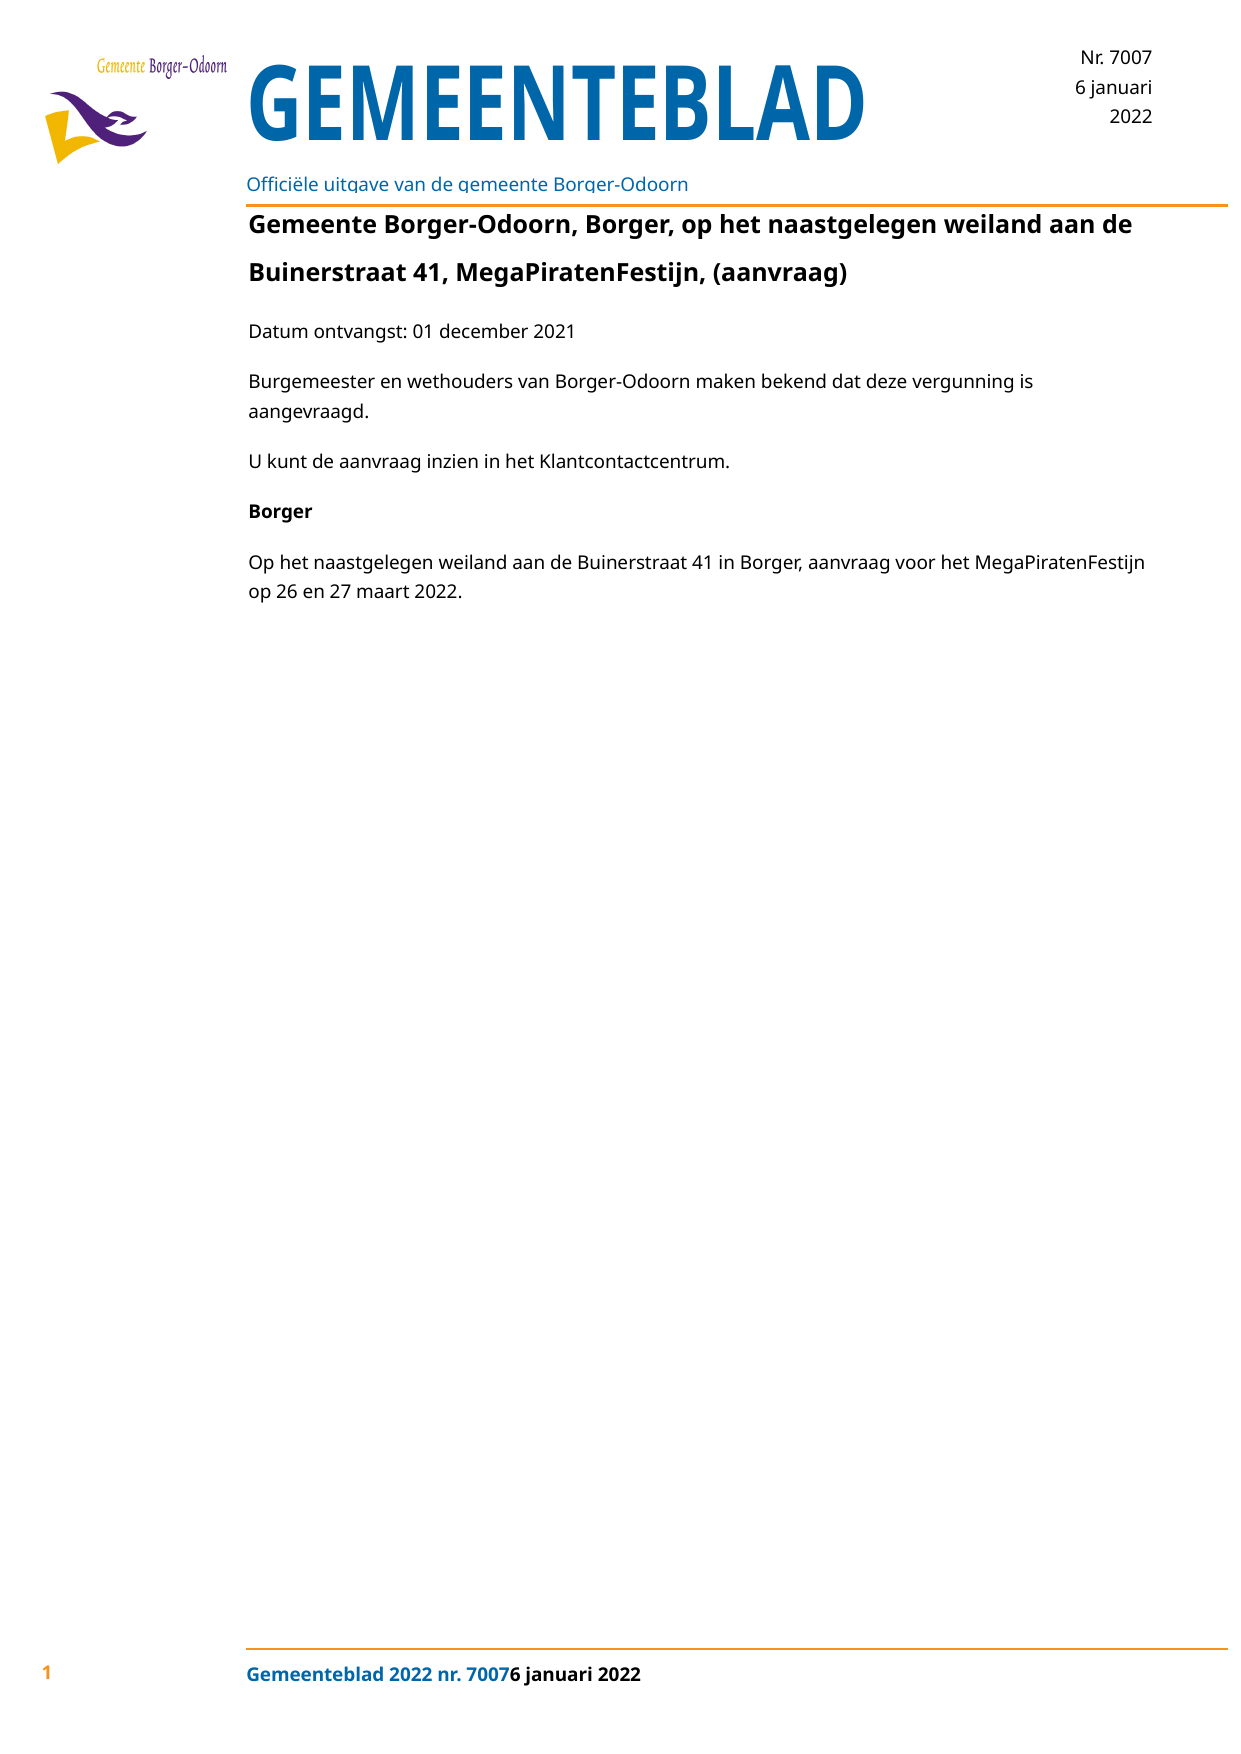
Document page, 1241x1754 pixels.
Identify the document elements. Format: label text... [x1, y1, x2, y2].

text Gemeente Borger-Odoorn, Borger, op het naastgelegen weiland aan de Buinerstraat 41, MegaPiratenFestijn, (aanvraag) [248, 207, 1152, 288]
text Datum ontvangst: 01 december 2021 [248, 318, 1152, 344]
text U kunt de aanvraag inzien in het Klantcontactcentrum. [248, 448, 1152, 474]
text Borger [248, 499, 1152, 524]
text Op het naastgelegen weiland aan de Buinerstraat 41 in Borger, aanvraag voor het MegaPiratenFestijn op 26 en 27 maart 2022. [248, 549, 1152, 604]
picture [41, 47, 231, 172]
text Burgemeester en wethouders van Borger-Odoorn maken bekend dat deze vergunning is aangevraagd. [248, 368, 1152, 424]
